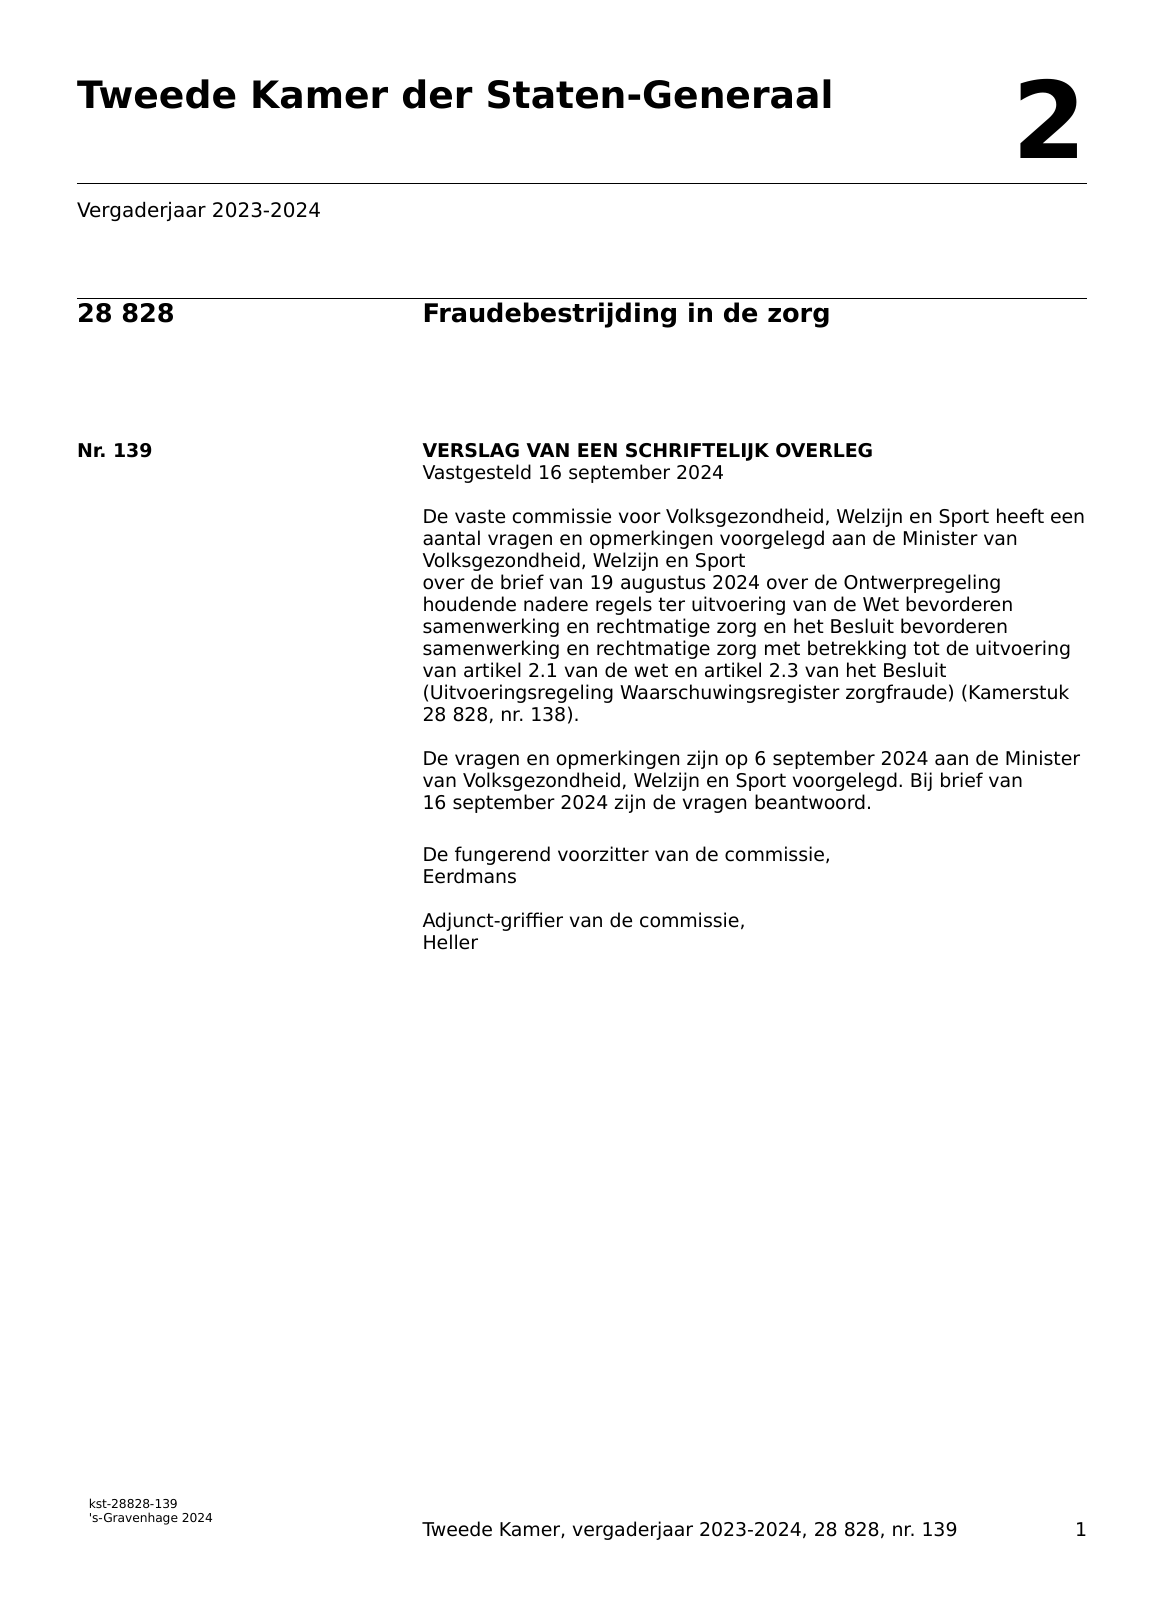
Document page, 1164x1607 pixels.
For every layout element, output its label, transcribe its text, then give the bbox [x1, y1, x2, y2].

text De fungerend voorzitter van de commissie, Eerdmans [422, 844, 1087, 888]
table_header 2 [886, 59, 1087, 183]
text over de brief van 19 augustus 2024 over de Ontwerpregeling houdende nadere regels ter uitvoering van de Wet bevorderen samenwerking en rechtmatige zorg en het Besluit bevorderen samenwerking en rechtmatige zorg met betrekking tot de uitvoering van artikel 2.1 van de wet en artikel 2.3 van het Besluit (Uitvoeringsregeling Waarschuwingsregister zorgfraude) (Kamerstuk 28 828, nr. 138). [422, 572, 1087, 726]
table_header Tweede Kamer der Staten-Generaal [77, 59, 886, 183]
text De vaste commissie voor Volksgezondheid, Welzijn en Sport heeft een aantal vragen en opmerkingen voorgelegd aan de Minister van Volksgezondheid, Welzijn en Sport [422, 506, 1087, 572]
text De vragen en opmerkingen zijn op 6 september 2024 aan de Minister van Volksgezondheid, Welzijn en Sport voorgelegd. Bij brief van 16 september 2024 zijn de vragen beantwoord. [422, 748, 1087, 814]
text Adjunct-griffier van de commissie, Heller [422, 910, 1087, 954]
text Vastgesteld 16 september 2024 [422, 462, 1087, 484]
text kst-28828-139 [88, 1497, 323, 1511]
table_cell Vergaderjaar 2023-2024 [77, 184, 1087, 298]
subtitle Nr. 139 VERSLAG VAN EEN SCHRIFTELIJK OVERLEG [77, 440, 1087, 462]
subtitle 28 828 Fraudebestrijding in de zorg [77, 299, 1087, 329]
text 's-Gravenhage 2024 [88, 1511, 323, 1525]
